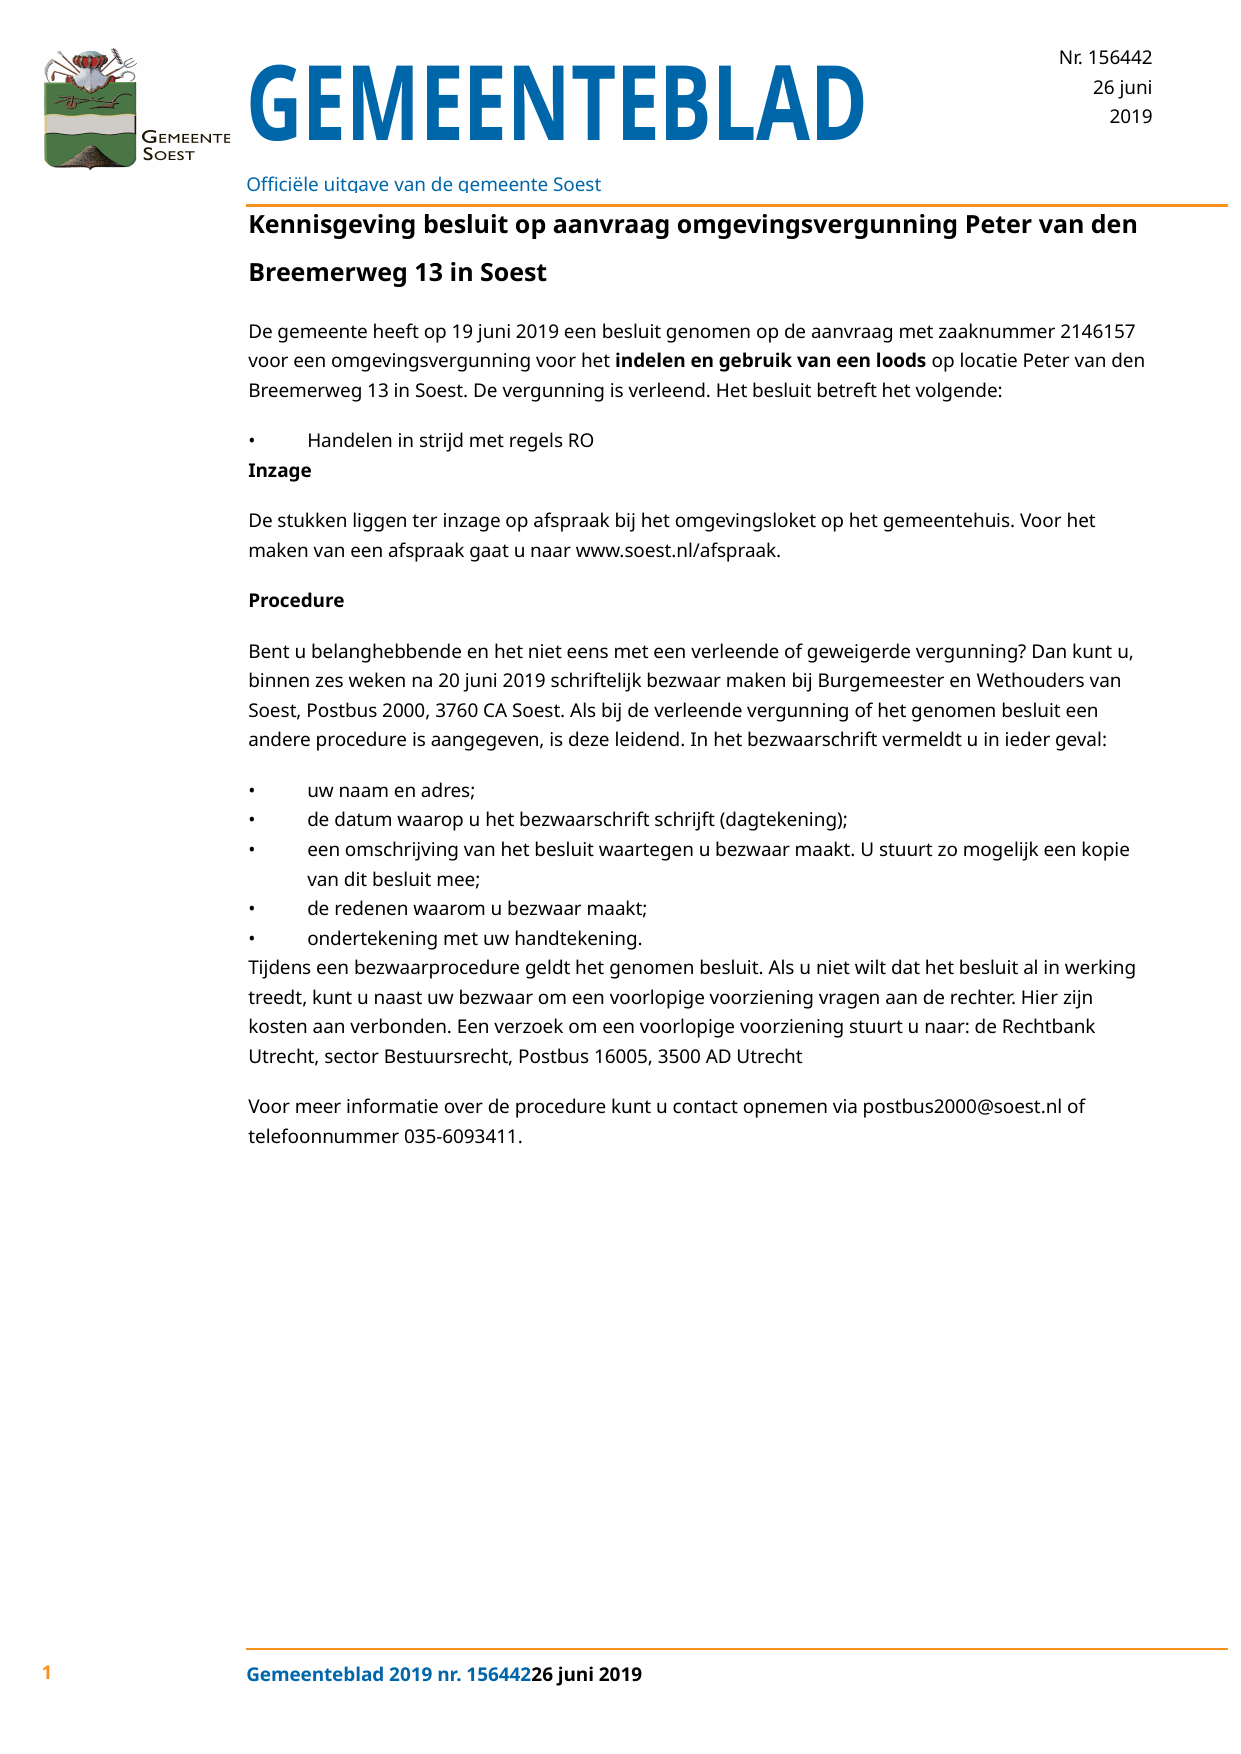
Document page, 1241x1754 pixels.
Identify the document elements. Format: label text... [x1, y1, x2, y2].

text Procedure [248, 587, 1152, 613]
picture [41, 47, 231, 172]
text Voor meer informatie over de procedure kunt u contact opnemen via postbus2000@soest.nl of telefoonnummer 035-6093411. [248, 1094, 1152, 1149]
text De stukken liggen ter inzage op afspraak bij het omgevingsloket op het gemeentehuis. Voor het maken van een afspraak gaat u naar www.soest.nl/afspraak. [248, 507, 1152, 563]
list Handelen in strijd met regels RO [248, 427, 1152, 453]
text Bent u belanghebbende en het niet eens met een verleende of geweigerde vergunning? Dan kunt u, binnen zes weken na 20 juni 2019 schriftelijk bezwaar maken bij Burgemeester en Wethouders van Soest, Postbus 2000, 3760 CA Soest. Als bij de verleende vergunning of het genomen besluit een andere procedure is aangegeven, is deze leidend. In het bezwaarschrift vermeldt u in ieder geval: [248, 638, 1152, 752]
text Tijdens een bezwaarprocedure geldt het genomen besluit. Als u niet wilt dat het besluit al in werking treedt, kunt u naast uw bezwaar om een voorlopige voorziening vragen aan de rechter. Hier zijn kosten aan verbonden. Een verzoek om een voorlopige voorziening stuurt u naar: de Rechtbank Utrecht, sector Bestuursrecht, Postbus 16005, 3500 AD Utrecht [248, 954, 1152, 1069]
list uw naam en adres; [248, 777, 1152, 803]
list de datum waarop u het bezwaarschrift schrijft (dagtekening); [248, 807, 1152, 832]
text De gemeente heeft op 19 juni 2019 een besluit genomen op de aanvraag met zaaknummer 2146157 voor een omgevingsvergunning voor het indelen en gebruik van een loods op locatie Peter van den Breemerweg 13 in Soest. De vergunning is verleend. Het besluit betreft het volgende: [248, 318, 1152, 403]
list ondertekening met uw handtekening. [248, 925, 1152, 951]
text Kennisgeving besluit op aanvraag omgevingsvergunning Peter van den Breemerweg 13 in Soest [248, 207, 1152, 288]
text Inzage [248, 457, 1152, 483]
list de redenen waarom u bezwaar maakt; [248, 895, 1152, 921]
list een omschrijving van het besluit waartegen u bezwaar maakt. U stuurt zo mogelijk een kopie van dit besluit mee; [248, 836, 1152, 892]
